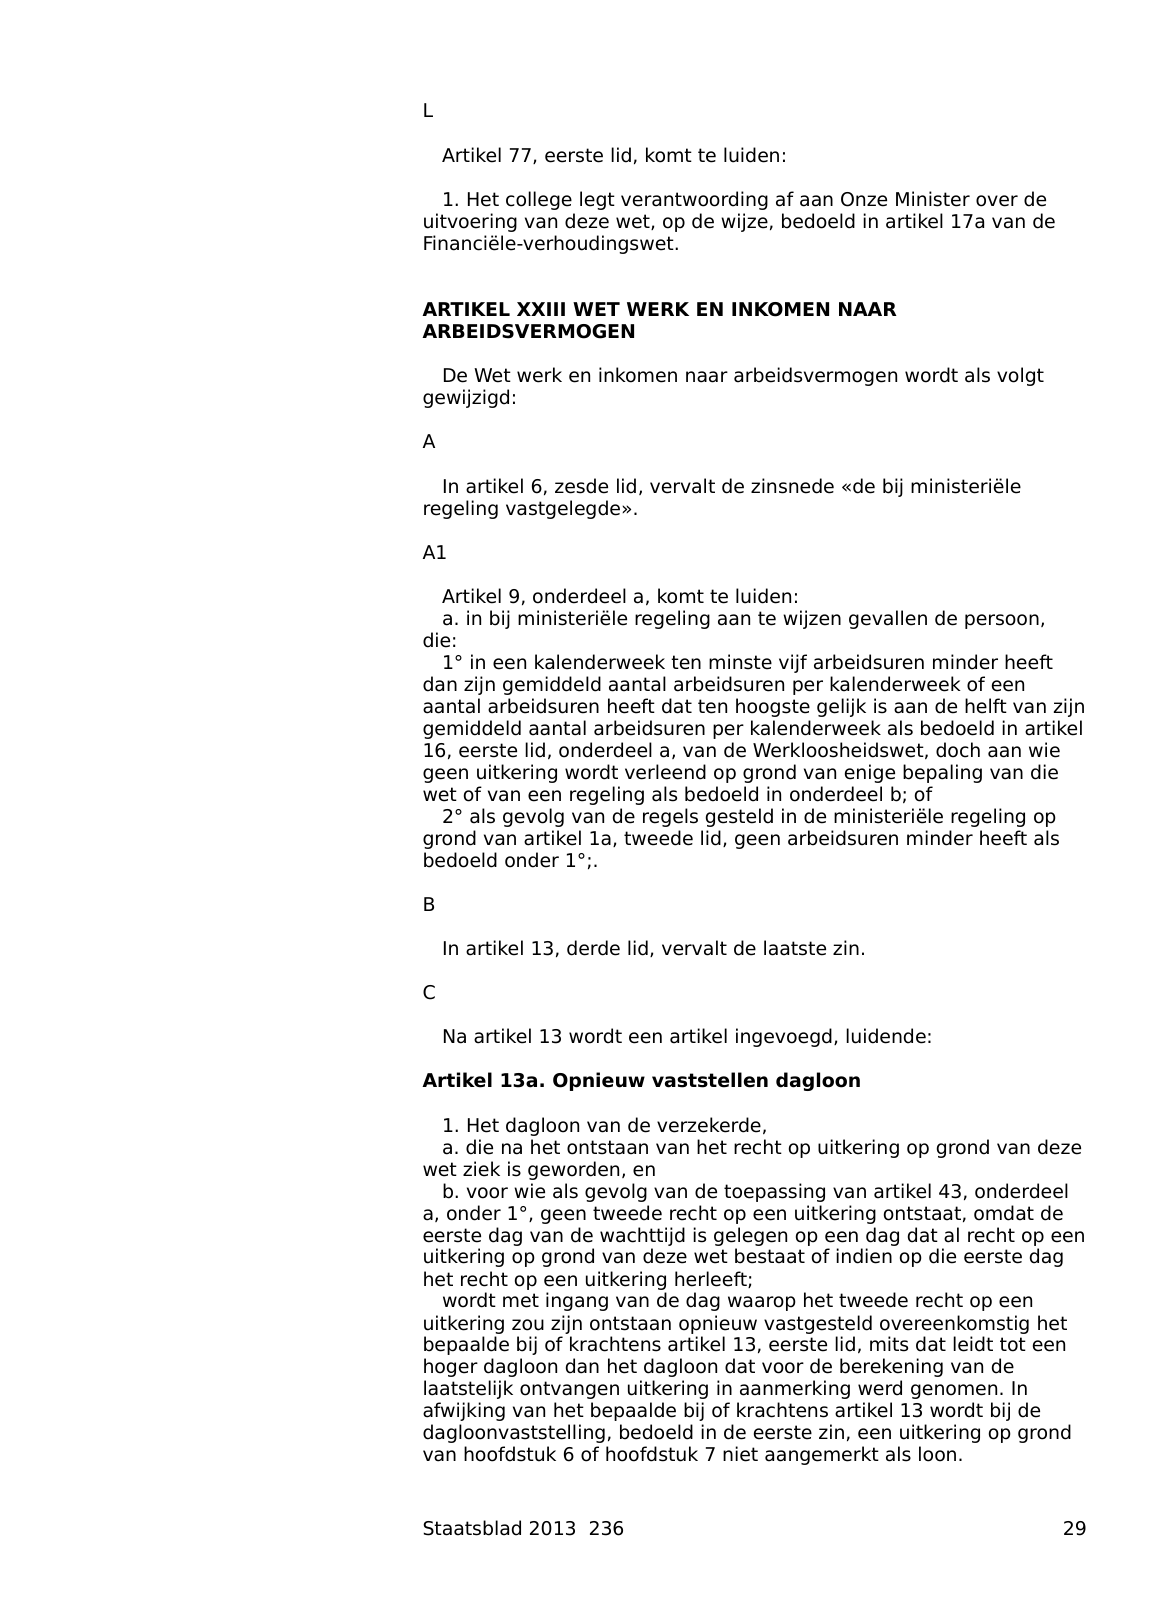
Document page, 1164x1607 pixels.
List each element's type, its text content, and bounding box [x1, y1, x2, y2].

text Na artikel 13 wordt een artikel ingevoegd, luidende: [422, 1026, 1087, 1048]
text In artikel 13, derde lid, vervalt de laatste zin. [422, 938, 1087, 960]
text B [422, 894, 1087, 916]
text 2° als gevolg van de regels gesteld in de ministeriële regeling op grond van artikel 1a, tweede lid, geen arbeidsuren minder heeft als bedoeld onder 1°;. [422, 806, 1087, 872]
text Artikel 77, eerste lid, komt te luiden: [422, 144, 1087, 167]
text a. die na het ontstaan van het recht op uitkering op grond van deze wet ziek is geworden, en [422, 1137, 1087, 1181]
subtitle ARTIKEL XXIII WET WERK EN INKOMEN NAAR ARBEIDSVERMOGEN [422, 299, 1087, 343]
text b. voor wie als gevolg van de toepassing van artikel 43, onderdeel a, onder 1°, geen tweede recht op een uitkering ontstaat, omdat de eerste dag van de wachttijd is gelegen op een dag dat al recht op een uitkering op grond van deze wet bestaat of indien op die eerste dag het recht op een uitkering herleeft; [422, 1181, 1087, 1290]
text Artikel 9, onderdeel a, komt te luiden: [422, 586, 1087, 608]
text 1. Het college legt verantwoording af aan Onze Minister over de uitvoering van deze wet, op de wijze, bedoeld in artikel 17a van de Financiële-verhoudingswet. [422, 189, 1087, 255]
text In artikel 6, zesde lid, vervalt de zinsnede «de bij ministeriële regeling vastgelegde». [422, 476, 1087, 519]
text A1 [422, 542, 1087, 564]
text C [422, 982, 1087, 1004]
text 1. Het dagloon van de verzekerde, [422, 1114, 1087, 1137]
subtitle Artikel 13a. Opnieuw vaststellen dagloon [422, 1070, 1087, 1092]
text 1° in een kalenderweek ten minste vijf arbeidsuren minder heeft dan zijn gemiddeld aantal arbeidsuren per kalenderweek of een aantal arbeidsuren heeft dat ten hoogste gelijk is aan de helft van zijn gemiddeld aantal arbeidsuren per kalenderweek als bedoeld in artikel 16, eerste lid, onderdeel a, van de Werkloosheidswet, doch aan wie geen uitkering wordt verleend op grond van enige bepaling van die wet of van een regeling als bedoeld in onderdeel b; of [422, 652, 1087, 806]
text A [422, 431, 1087, 453]
text L [422, 100, 1087, 122]
text a. in bij ministeriële regeling aan te wijzen gevallen de persoon, die: [422, 608, 1087, 652]
text De Wet werk en inkomen naar arbeidsvermogen wordt als volgt gewijzigd: [422, 365, 1087, 409]
text wordt met ingang van de dag waarop het tweede recht op een uitkering zou zijn ontstaan opnieuw vastgesteld overeenkomstig het bepaalde bij of krachtens artikel 13, eerste lid, mits dat leidt tot een hoger dagloon dan het dagloon dat voor de berekening van de laatstelijk ontvangen uitkering in aanmerking werd genomen. In afwijking van het bepaalde bij of krachtens artikel 13 wordt bij de dagloonvaststelling, bedoeld in de eerste zin, een uitkering op grond van hoofdstuk 6 of hoofdstuk 7 niet aangemerkt als loon. [422, 1290, 1087, 1466]
